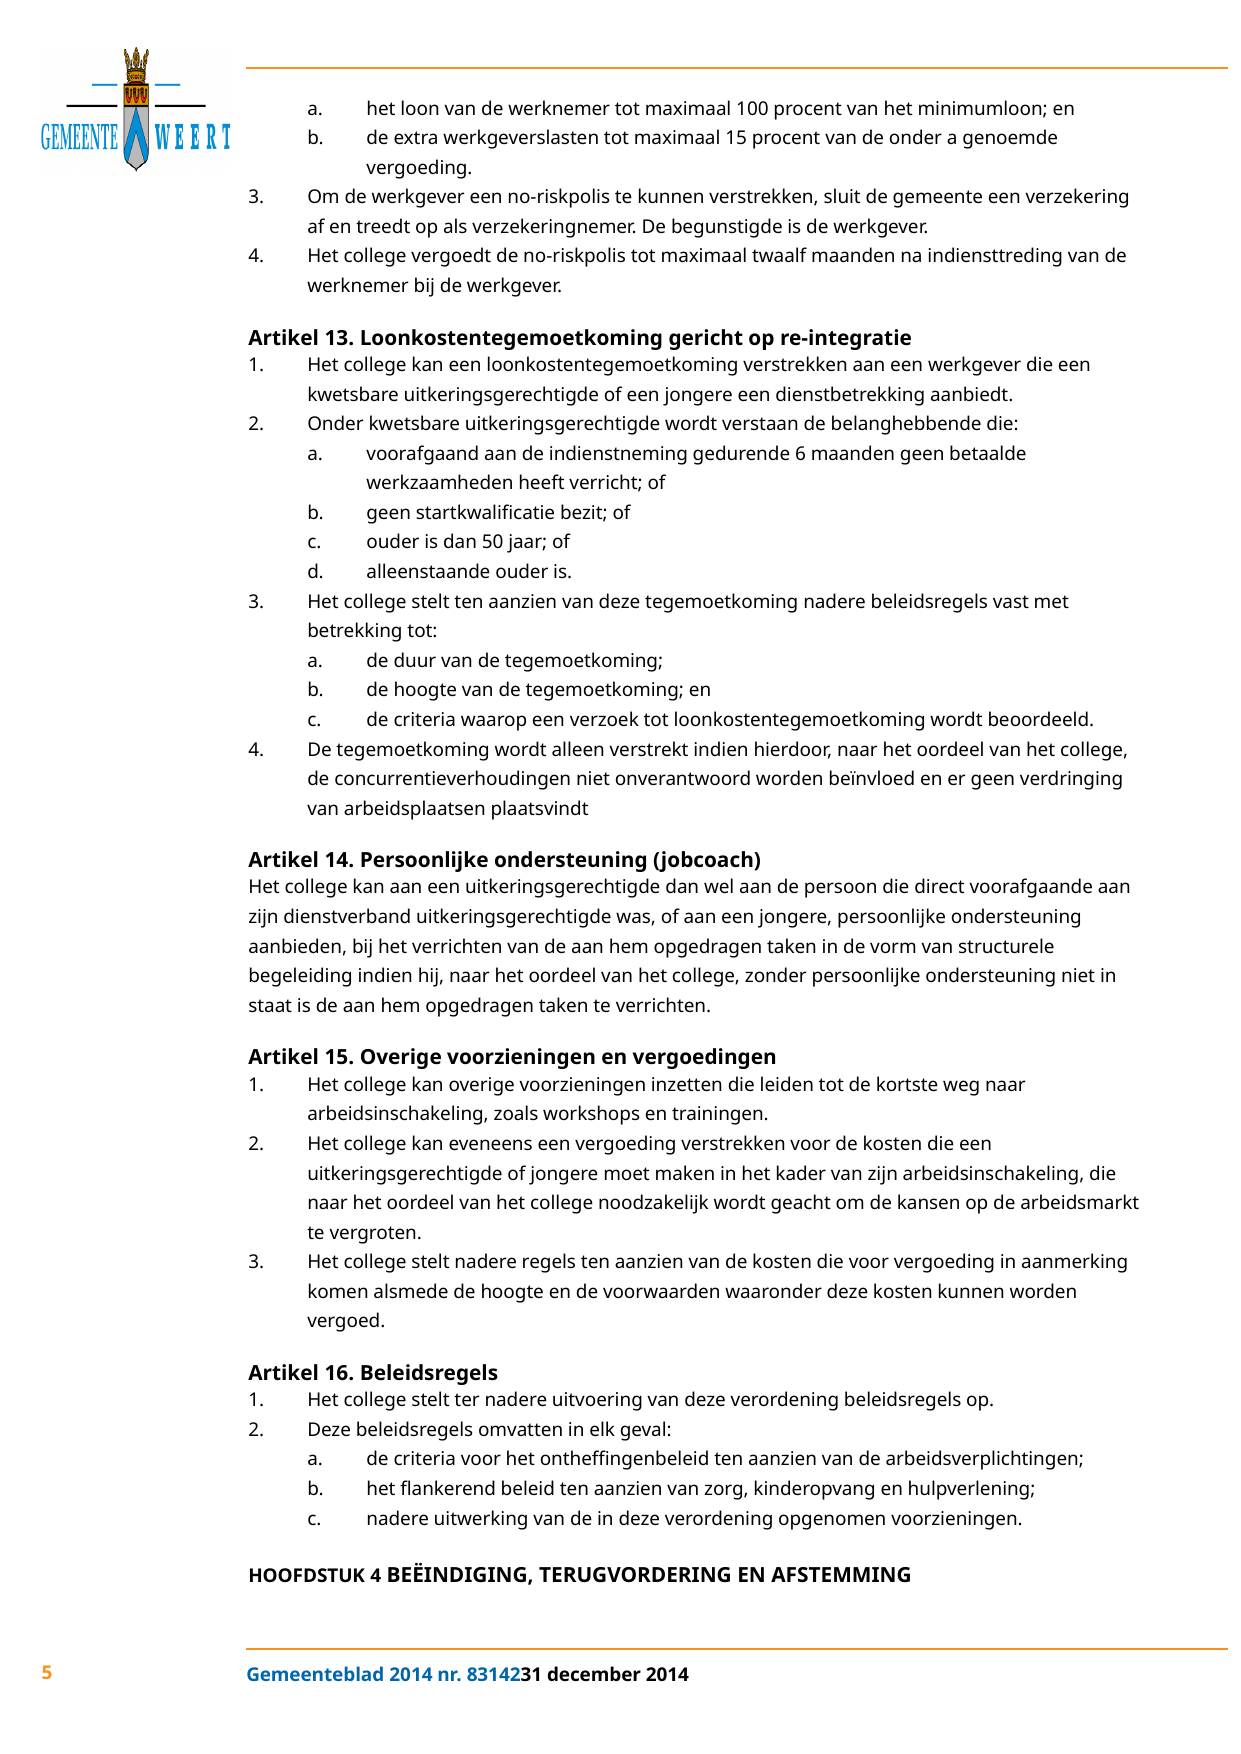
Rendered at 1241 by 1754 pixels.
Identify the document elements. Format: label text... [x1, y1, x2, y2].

text Artikel 15. Overige voorzieningen en vergoedingen [248, 1042, 1152, 1071]
list Het college stelt ten aanzien van deze tegemoetkoming nadere beleidsregels vast met betrekking tot: [248, 588, 1152, 643]
list ouder is dan 50 jaar; of [307, 529, 1152, 554]
list Om de werkgever een no-riskpolis te kunnen verstrekken, sluit de gemeente een verzekering af en treedt op als verzekeringnemer. De begunstigde is de werkgever. [248, 183, 1152, 239]
list het loon van de werknemer tot maximaal 100 procent van het minimumloon; en [307, 95, 1152, 121]
list Deze beleidsregels omvatten in elk geval: [248, 1416, 1152, 1442]
picture [41, 47, 231, 172]
list nadere uitwerking van de in deze verordening opgenomen voorzieningen. [307, 1505, 1152, 1531]
list het flankerend beleid ten aanzien van zorg, kinderopvang en hulpverlening; [307, 1475, 1152, 1501]
list Het college vergoedt de no-riskpolis tot maximaal twaalf maanden na indiensttreding van de werknemer bij de werkgever. [248, 243, 1152, 298]
list alleenstaande ouder is. [307, 558, 1152, 584]
list Onder kwetsbare uitkeringsgerechtigde wordt verstaan de belanghebbende die: [248, 410, 1152, 436]
list Het college kan eveneens een vergoeding verstrekken voor de kosten die een uitkeringsgerechtigde of jongere moet maken in het kader van zijn arbeidsinschakeling, die naar het oordeel van het college noodzakelijk wordt geacht om de kansen op de arbeidsmarkt te vergroten. [248, 1130, 1152, 1244]
text Artikel 16. Beleidsregels [248, 1358, 1152, 1386]
list Het college kan een loonkostentegemoetkoming verstrekken aan een werkgever die een kwetsbare uitkeringsgerechtigde of een jongere een dienstbetrekking aanbiedt. [248, 351, 1152, 406]
list De tegemoetkoming wordt alleen verstrekt indien hierdoor, naar het oordeel van het college, de concurrentieverhoudingen niet onverantwoord worden beïnvloed en er geen verdringing van arbeidsplaatsen plaatsvindt [248, 736, 1152, 821]
text Artikel 13. Loonkostentegemoetkoming gericht op re-integratie [248, 323, 1152, 351]
list de criteria voor het ontheffingenbeleid ten aanzien van de arbeidsverplichtingen; [307, 1446, 1152, 1471]
list Het college stelt ter nadere uitvoering van deze verordening beleidsregels op. [248, 1386, 1152, 1412]
list Het college kan overige voorzieningen inzetten die leiden tot de kortste weg naar arbeidsinschakeling, zoals workshops en trainingen. [248, 1071, 1152, 1126]
list voorafgaand aan de indienstneming gedurende 6 maanden geen betaalde werkzaamheden heeft verricht; of [307, 440, 1152, 495]
text HOOFDSTUK 4 BEËINDIGING, TERUGVORDERING EN AFSTEMMING [248, 1560, 1152, 1588]
list de criteria waarop een verzoek tot loonkostentegemoetkoming wordt beoordeeld. [307, 706, 1152, 732]
list de duur van de tegemoetkoming; [307, 647, 1152, 673]
text Artikel 14. Persoonlijke ondersteuning (jobcoach) [248, 845, 1152, 874]
list geen startkwalificatie bezit; of [307, 499, 1152, 525]
list de extra werkgeverslasten tot maximaal 15 procent van de onder a genoemde vergoeding. [307, 124, 1152, 180]
text Het college kan aan een uitkeringsgerechtigde dan wel aan de persoon die direct voorafgaande aan zijn dienstverband uitkeringsgerechtigde was, of aan een jongere, persoonlijke ondersteuning aanbieden, bij het verrichten van de aan hem opgedragen taken in de vorm van structurele begeleiding indien hij, naar het oordeel van het college, zonder persoonlijke ondersteuning niet in staat is de aan hem opgedragen taken te verrichten. [248, 874, 1152, 1018]
list Het college stelt nadere regels ten aanzien van de kosten die voor vergoeding in aanmerking komen alsmede de hoogte en de voorwaarden waaronder deze kosten kunnen worden vergoed. [248, 1248, 1152, 1333]
list de hoogte van de tegemoetkoming; en [307, 677, 1152, 702]
